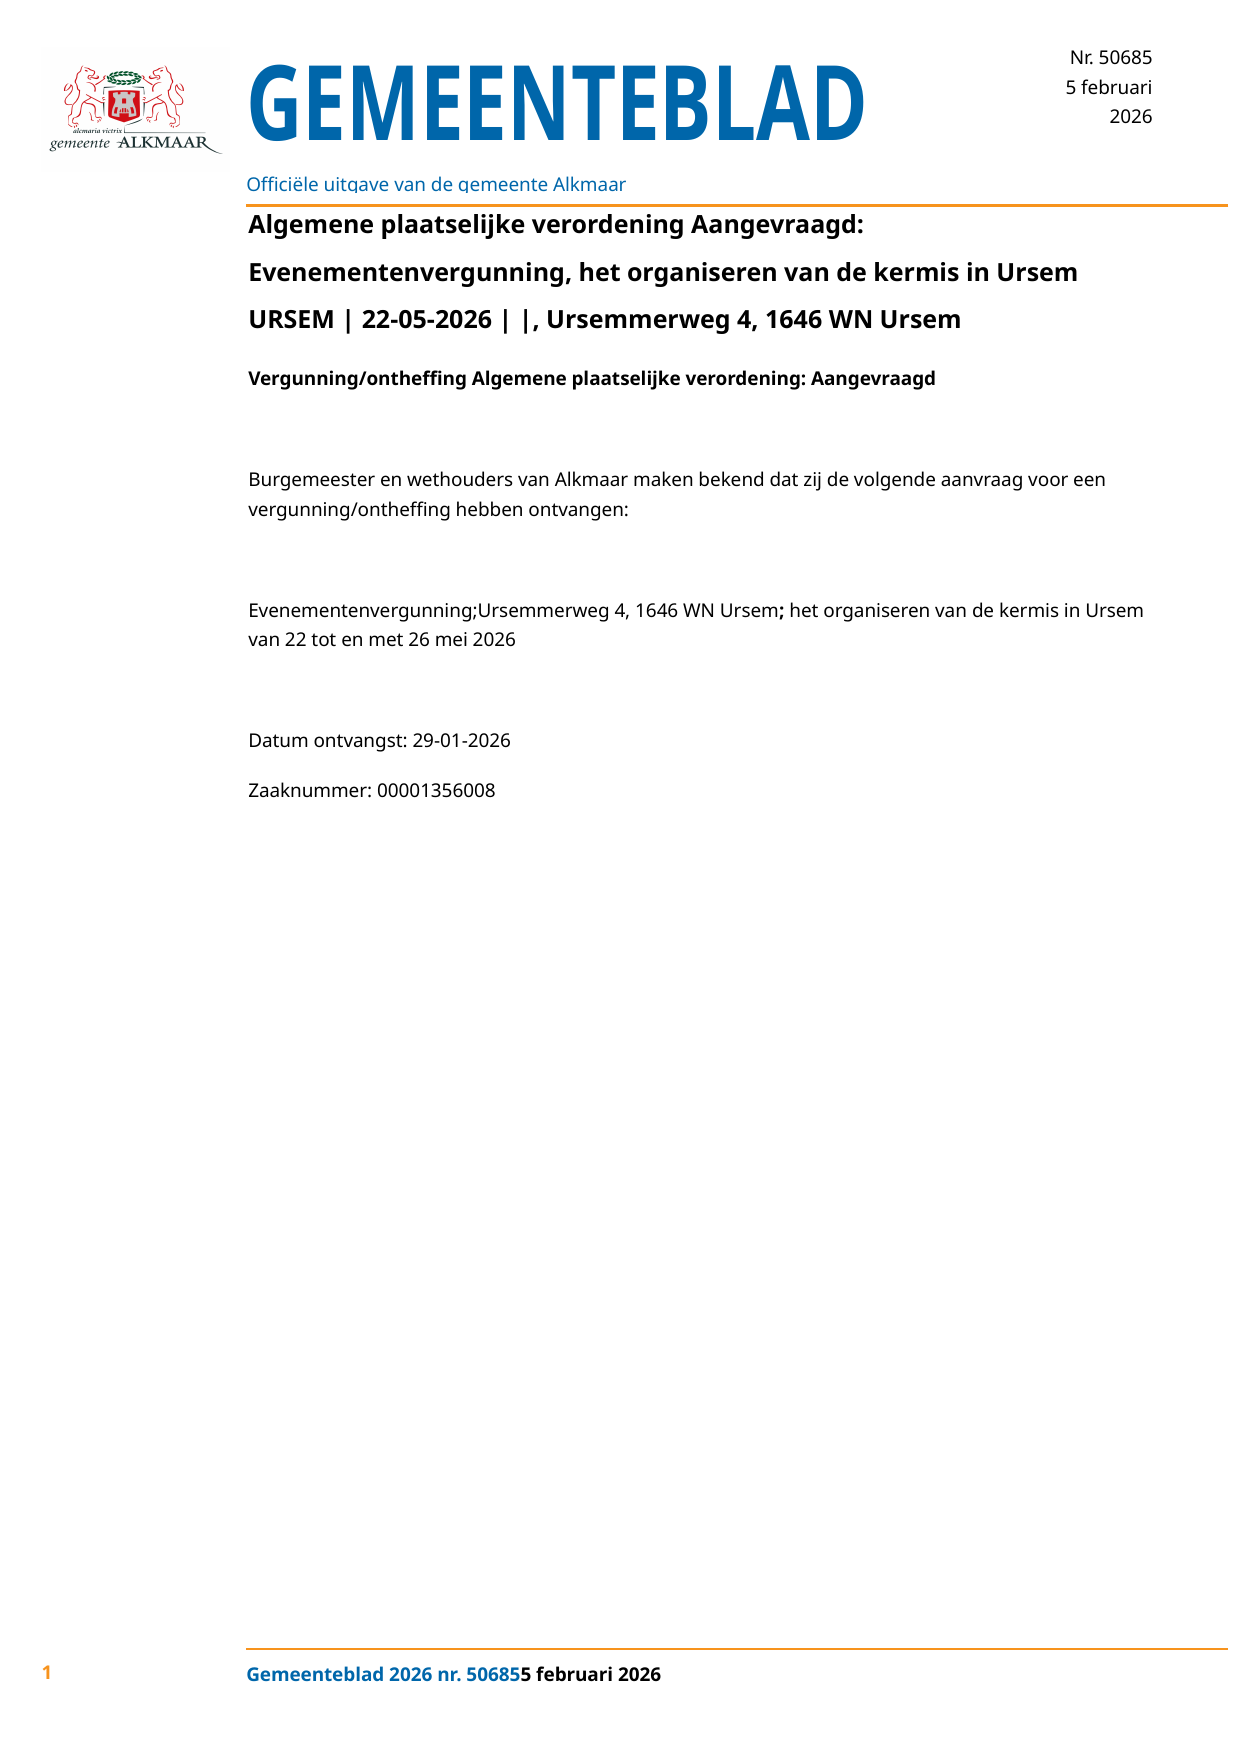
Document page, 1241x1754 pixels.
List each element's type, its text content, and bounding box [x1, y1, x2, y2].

text Datum ontvangst: 29-01-2026 [248, 727, 1152, 753]
text Vergunning/ontheffing Algemene plaatselijke verordening: Aangevraagd [248, 366, 1152, 391]
text Algemene plaatselijke verordening Aangevraagd: Evenementenvergunning, het organiseren van de kermis in Ursem URSEM | 22-05-2026 | |, Ursemmerweg 4, 1646 WN Ursem [248, 207, 1152, 336]
text Evenementenvergunning;Ursemmerweg 4, 1646 WN Ursem; het organiseren van de kermis in Ursem van 22 tot en met 26 mei 2026 [248, 597, 1152, 652]
text Burgemeester en wethouders van Alkmaar maken bekend dat zij de volgende aanvraag voor een vergunning/ontheffing hebben ontvangen: [248, 466, 1152, 522]
text Zaaknummer: 00001356008 [248, 778, 1152, 803]
picture [41, 47, 231, 172]
